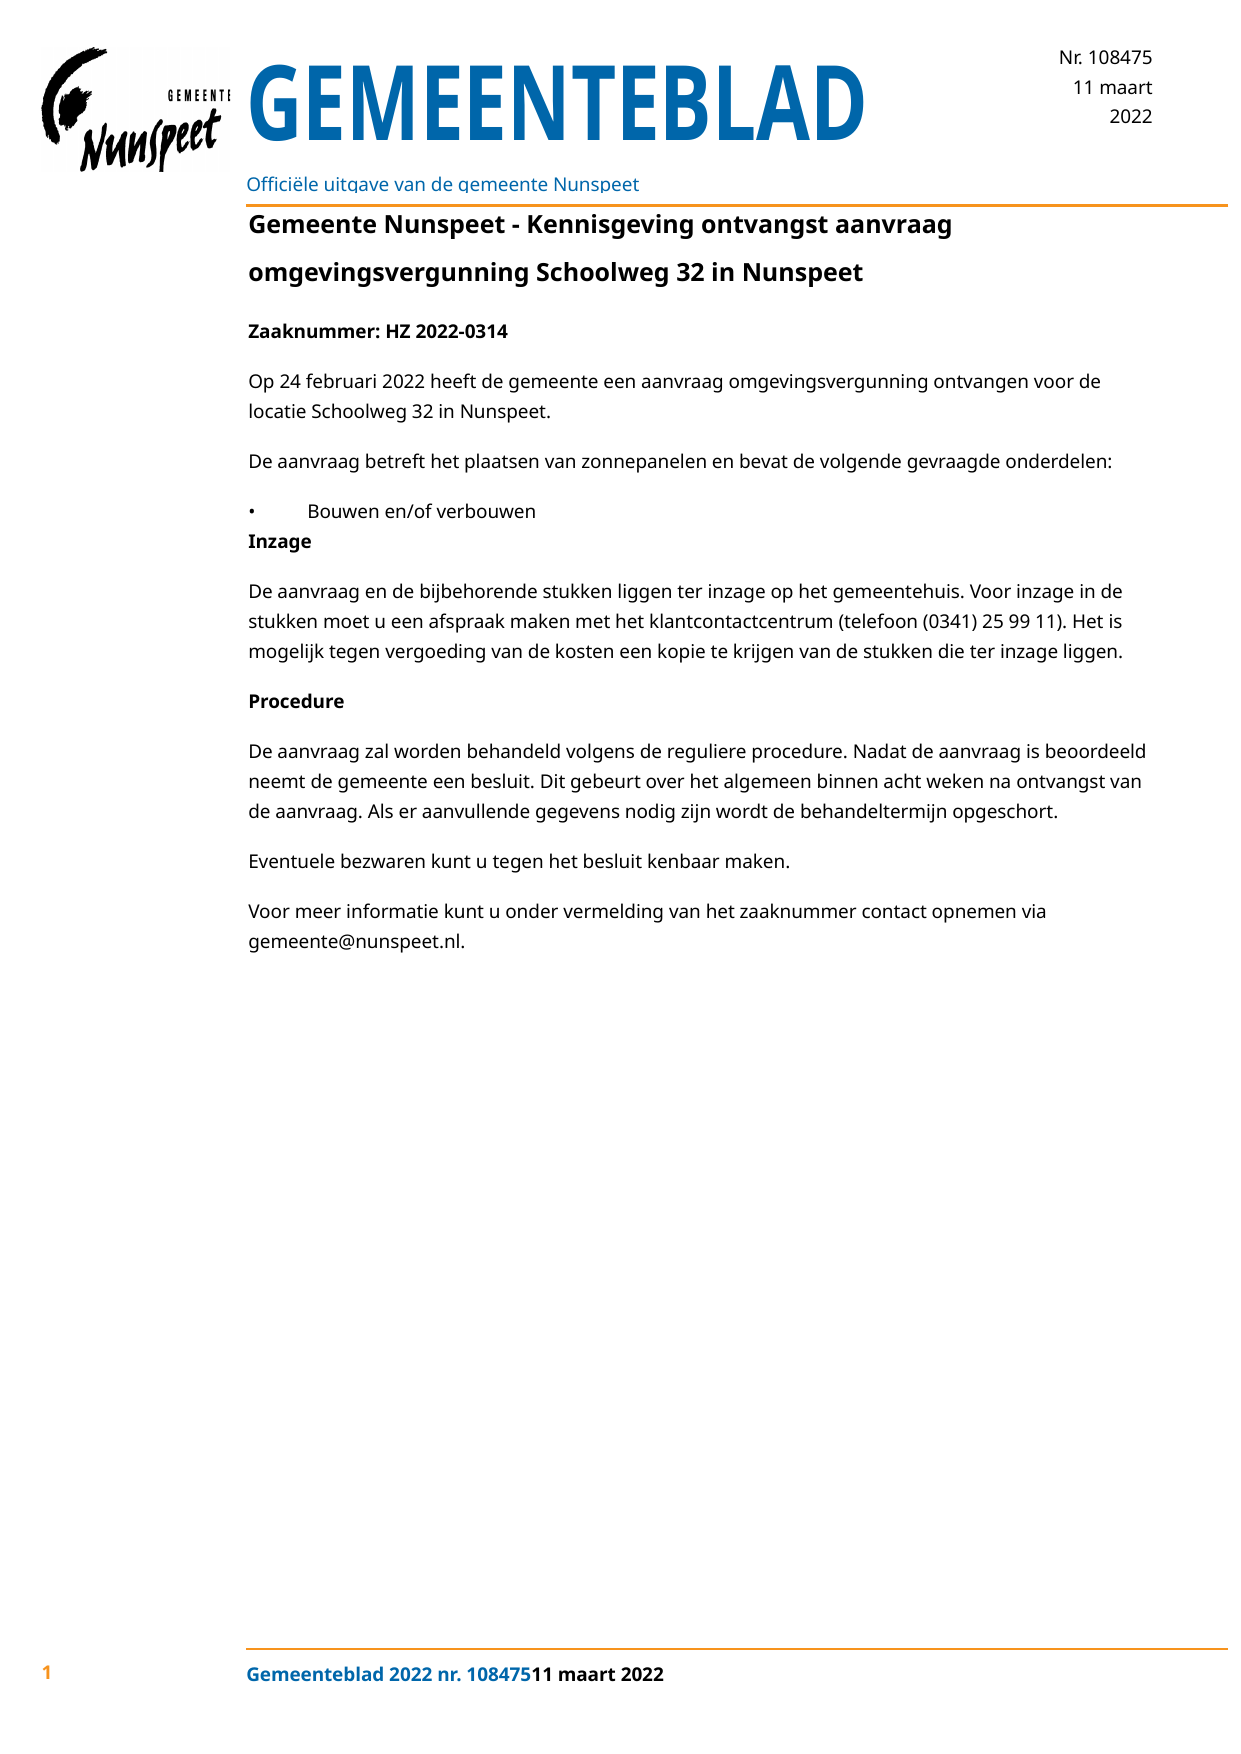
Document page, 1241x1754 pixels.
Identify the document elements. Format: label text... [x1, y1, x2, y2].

text De aanvraag betreft het plaatsen van zonnepanelen en bevat de volgende gevraagde onderdelen: [248, 448, 1152, 474]
text De aanvraag en de bijbehorende stukken liggen ter inzage op het gemeentehuis. Voor inzage in de stukken moet u een afspraak maken met het klantcontactcentrum (telefoon (0341) 25 99 11). Het is mogelijk tegen vergoeding van de kosten een kopie te krijgen van de stukken die ter inzage liggen. [248, 579, 1152, 664]
text Gemeente Nunspeet - Kennisgeving ontvangst aanvraag omgevingsvergunning Schoolweg 32 in Nunspeet [248, 207, 1152, 288]
text Voor meer informatie kunt u onder vermelding van het zaaknummer contact opnemen via gemeente@nunspeet.nl. [248, 899, 1152, 954]
text Op 24 februari 2022 heeft de gemeente een aanvraag omgevingsvergunning ontvangen voor de locatie Schoolweg 32 in Nunspeet. [248, 368, 1152, 424]
text Eventuele bezwaren kunt u tegen het besluit kenbaar maken. [248, 848, 1152, 874]
text De aanvraag zal worden behandeld volgens de reguliere procedure. Nadat de aanvraag is beoordeeld neemt de gemeente een besluit. Dit gebeurt over het algemeen binnen acht weken na ontvangst van de aanvraag. Als er aanvullende gegevens nodig zijn wordt de behandeltermijn opgeschort. [248, 739, 1152, 824]
text Zaaknummer: HZ 2022-0314 [248, 318, 1152, 344]
picture [41, 47, 231, 172]
list Bouwen en/of verbouwen [248, 499, 1152, 524]
text Inzage [248, 528, 1152, 554]
text Procedure [248, 688, 1152, 714]
